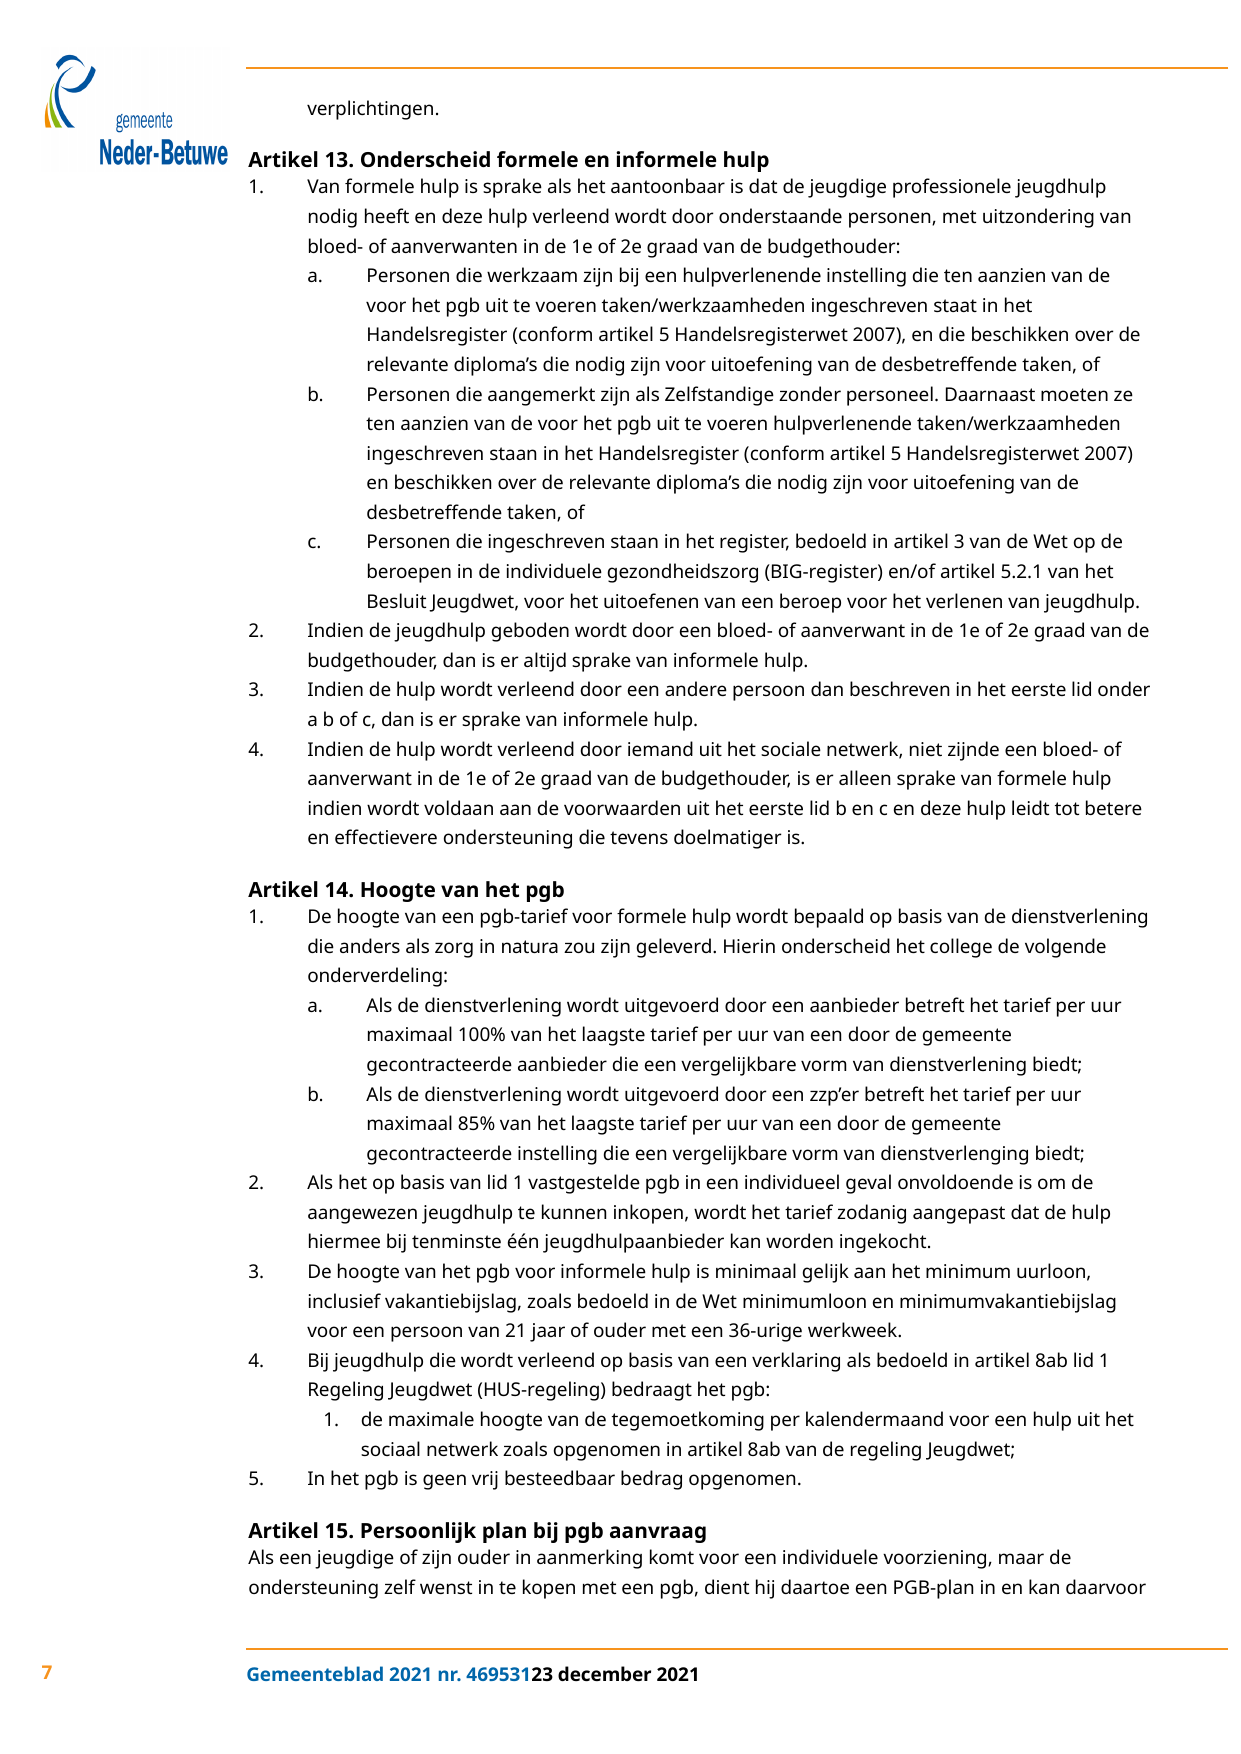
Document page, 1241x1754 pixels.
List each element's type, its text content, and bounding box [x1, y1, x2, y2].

list Personen die werkzaam zijn bij een hulpverlenende instelling die ten aanzien van de voor het pgb uit te voeren taken/werkzaamheden ingeschreven staat in het Handelsregister (conform artikel 5 Handelsregisterwet 2007), en die beschikken over de relevante diploma’s die nodig zijn voor uitoefening van de desbetreffende taken, of [307, 262, 1152, 377]
list Indien de jeugdhulp geboden wordt door een bloed- of aanverwant in de 1e of 2e graad van de budgethouder, dan is er altijd sprake van informele hulp. [248, 617, 1152, 673]
list Bij jeugdhulp die wordt verleend op basis van een verklaring als bedoeld in artikel 8ab lid 1 Regeling Jeugdwet (HUS-regeling) bedraagt het pgb: [248, 1347, 1152, 1402]
list Personen die ingeschreven staan in het register, bedoeld in artikel 3 van de Wet op de beroepen in de individuele gezondheidszorg (BIG-register) en/of artikel 5.2.1 van het Besluit Jeugdwet, voor het uitoefenen van een beroep voor het verlenen van jeugdhulp. [307, 529, 1152, 613]
text Artikel 13. Onderscheid formele en informele hulp [248, 145, 1152, 174]
list Van formele hulp is sprake als het aantoonbaar is dat de jeugdige professionele jeugdhulp nodig heeft en deze hulp verleend wordt door onderstaande personen, met uitzondering van bloed- of aanverwanten in de 1e of 2e graad van de budgethouder: [248, 174, 1152, 258]
text Artikel 15. Persoonlijk plan bij pgb aanvraag [248, 1516, 1152, 1544]
list Als de dienstverlening wordt uitgevoerd door een zzp’er betreft het tarief per uur maximaal 85% van het laagste tarief per uur van een door de gemeente gecontracteerde instelling die een vergelijkbare vorm van dienstverlenging biedt; [307, 1081, 1152, 1166]
text Als een jeugdige of zijn ouder in aanmerking komt voor een individuele voorziening, maar de ondersteuning zelf wenst in te kopen met een pgb, dient hij daartoe een PGB-plan in en kan daarvoor [248, 1544, 1152, 1599]
picture [41, 47, 231, 172]
text Artikel 14. Hoogte van het pgb [248, 875, 1152, 903]
list Als de dienstverlening wordt uitgevoerd door een aanbieder betreft het tarief per uur maximaal 100% van het laagste tarief per uur van een door de gemeente gecontracteerde aanbieder die een vergelijkbare vorm van dienstverlening biedt; [307, 992, 1152, 1077]
list Personen die aangemerkt zijn als Zelfstandige zonder personeel. Daarnaast moeten ze ten aanzien van de voor het pgb uit te voeren hulpverlenende taken/werkzaamheden ingeschreven staan in het Handelsregister (conform artikel 5 Handelsregisterwet 2007) en beschikken over de relevante diploma’s die nodig zijn voor uitoefening van de desbetreffende taken, of [307, 381, 1152, 525]
list In het pgb is geen vrij besteedbaar bedrag opgenomen. [248, 1465, 1152, 1491]
list De hoogte van het pgb voor informele hulp is minimaal gelijk aan het minimum uurloon, inclusief vakantiebijslag, zoals bedoeld in de Wet minimumloon en minimumvakantiebijslag voor een persoon van 21 jaar of ouder met een 36-urige werkweek. [248, 1258, 1152, 1343]
list De hoogte van een pgb-tarief voor formele hulp wordt bepaald op basis van de dienstverlening die anders als zorg in natura zou zijn geleverd. Hierin onderscheid het college de volgende onderverdeling: [248, 903, 1152, 988]
list Indien de hulp wordt verleend door iemand uit het sociale netwerk, niet zijnde een bloed- of aanverwant in de 1e of 2e graad van de budgethouder, is er alleen sprake van formele hulp indien wordt voldaan aan de voorwaarden uit het eerste lid b en c en deze hulp leidt tot betere en effectievere ondersteuning die tevens doelmatiger is. [248, 736, 1152, 850]
list de maximale hoogte van de tegemoetkoming per kalendermaand voor een hulp uit het sociaal netwerk zoals opgenomen in artikel 8ab van de regeling Jeugdwet; [323, 1406, 1152, 1462]
list Indien de hulp wordt verleend door een andere persoon dan beschreven in het eerste lid onder a b of c, dan is er sprake van informele hulp. [248, 677, 1152, 732]
list Als het op basis van lid 1 vastgestelde pgb in een individueel geval onvoldoende is om de aangewezen jeugdhulp te kunnen inkopen, wordt het tarief zodanig aangepast dat de hulp hiermee bij tenminste één jeugdhulpaanbieder kan worden ingekocht. [248, 1169, 1152, 1254]
list verplichtingen. [248, 95, 1152, 121]
